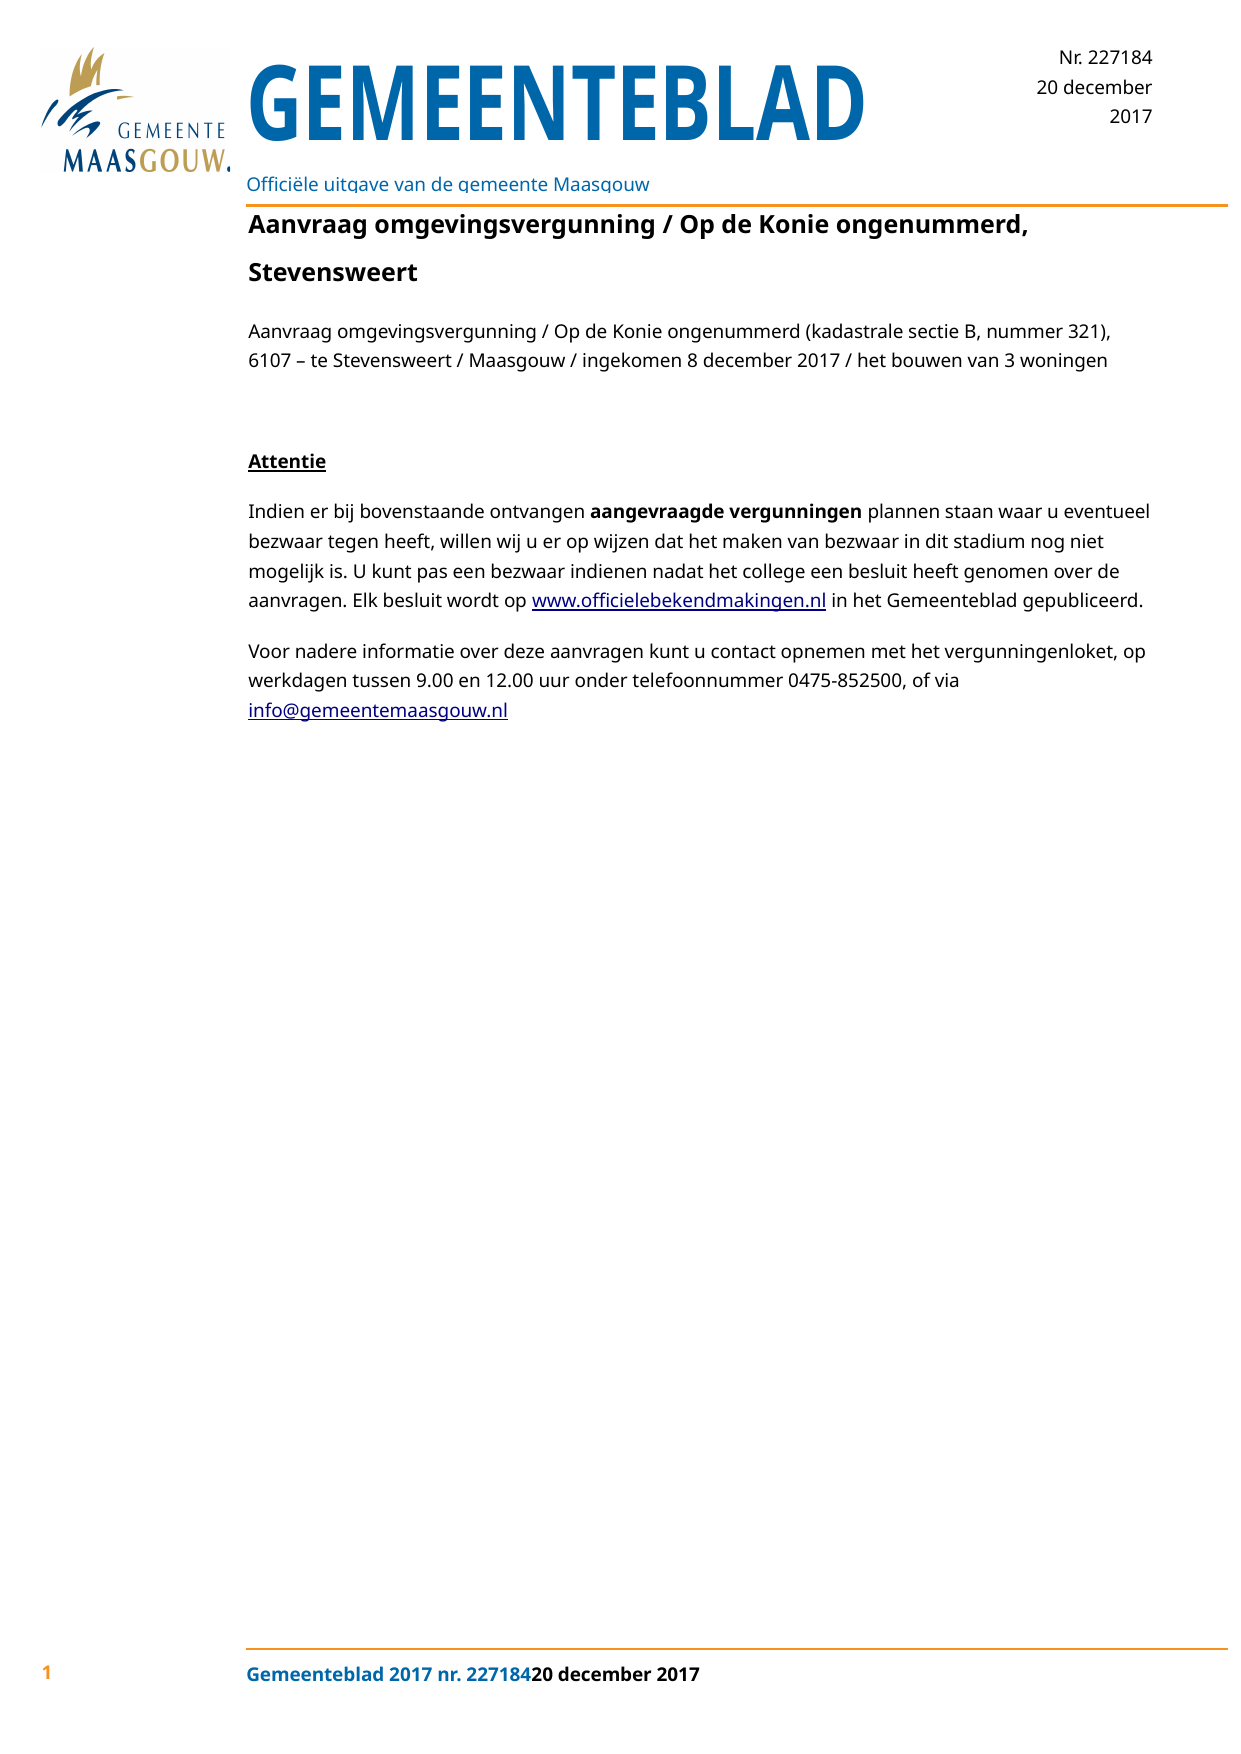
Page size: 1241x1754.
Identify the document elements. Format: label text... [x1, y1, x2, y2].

text Aanvraag omgevingsvergunning / Op de Konie ongenummerd (kadastrale sectie B, nummer 321), 6107 – te Stevensweert / Maasgouw / ingekomen 8 december 2017 / het bouwen van 3 woningen [248, 318, 1152, 373]
text Voor nadere informatie over deze aanvragen kunt u contact opnemen met het vergunningenloket, op werkdagen tussen 9.00 en 12.00 uur onder telefoonnummer 0475-852500, of via info@gemeentemaasgouw.nl [248, 638, 1152, 723]
text Indien er bij bovenstaande ontvangen aangevraagde vergunningen plannen staan waar u eventueel bezwaar tegen heeft, willen wij u er op wijzen dat het maken van bezwaar in dit stadium nog niet mogelijk is. U kunt pas een bezwaar indienen nadat het college een besluit heeft genomen over de aanvragen. Elk besluit wordt op www.officielebekendmakingen.nl in het Gemeenteblad gepubliceerd. [248, 499, 1152, 613]
text Aanvraag omgevingsvergunning / Op de Konie ongenummerd, Stevensweert [248, 207, 1152, 288]
text Attentie [248, 448, 1152, 474]
picture [41, 47, 231, 172]
